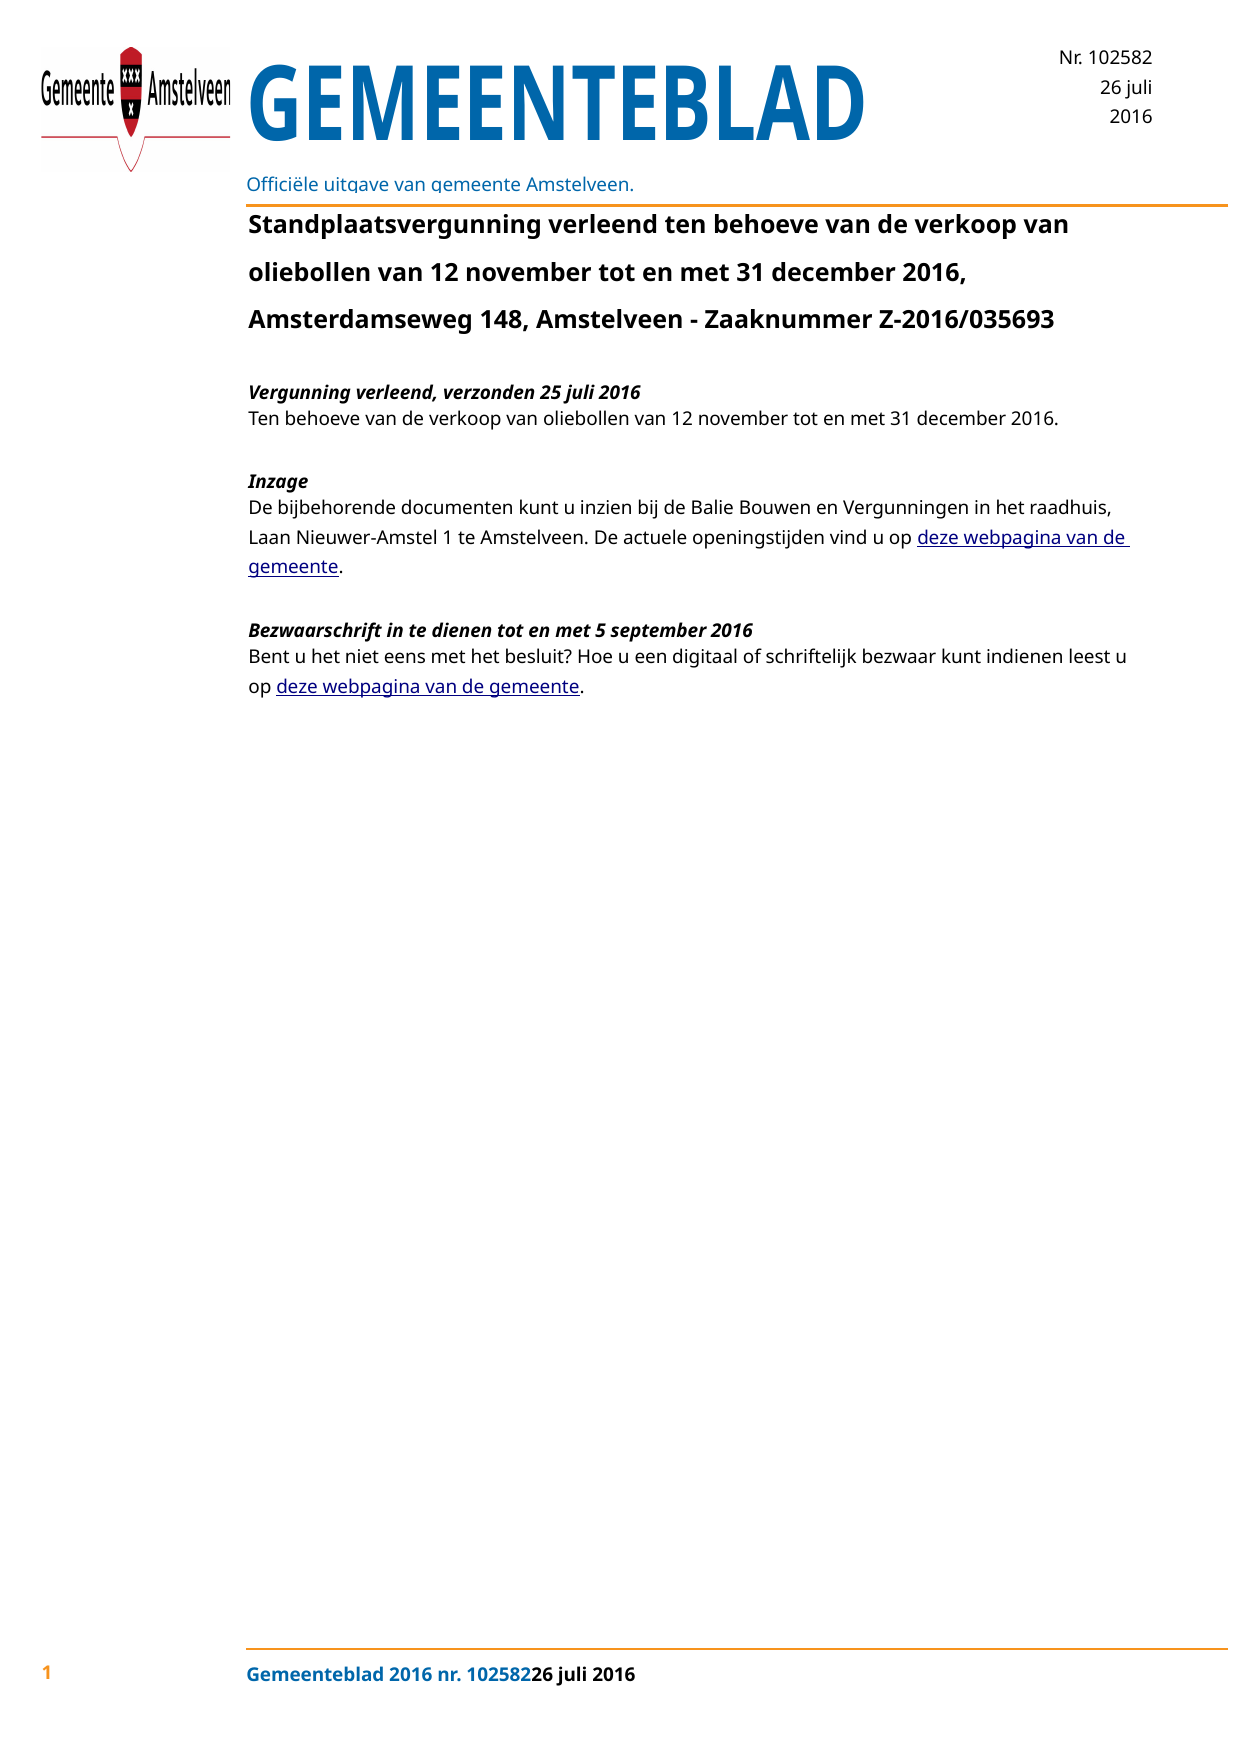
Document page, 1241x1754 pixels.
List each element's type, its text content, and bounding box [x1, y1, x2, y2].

text Vergunning verleend, verzonden 25 juli 2016 [248, 379, 1152, 405]
text De bijbehorende documenten kunt u inzien bij de Balie Bouwen en Vergunningen in het raadhuis, Laan Nieuwer-Amstel 1 te Amstelveen. De actuele openingstijden vind u op deze webpagina van de gemeente. [248, 494, 1152, 579]
text Ten behoeve van de verkoop van oliebollen van 12 november tot en met 31 december 2016. [248, 405, 1152, 431]
text Inzage [248, 469, 1152, 494]
text Standplaatsvergunning verleend ten behoeve van de verkoop van oliebollen van 12 november tot en met 31 december 2016, Amsterdamseweg 148, Amstelveen - Zaaknummer Z-2016/035693 [248, 207, 1152, 336]
text Bent u het niet eens met het besluit? Hoe u een digitaal of schriftelijk bezwaar kunt indienen leest u op deze webpagina van de gemeente. [248, 643, 1152, 699]
picture [41, 47, 231, 172]
text Bezwaarschrift in te dienen tot en met 5 september 2016 [248, 618, 1152, 643]
